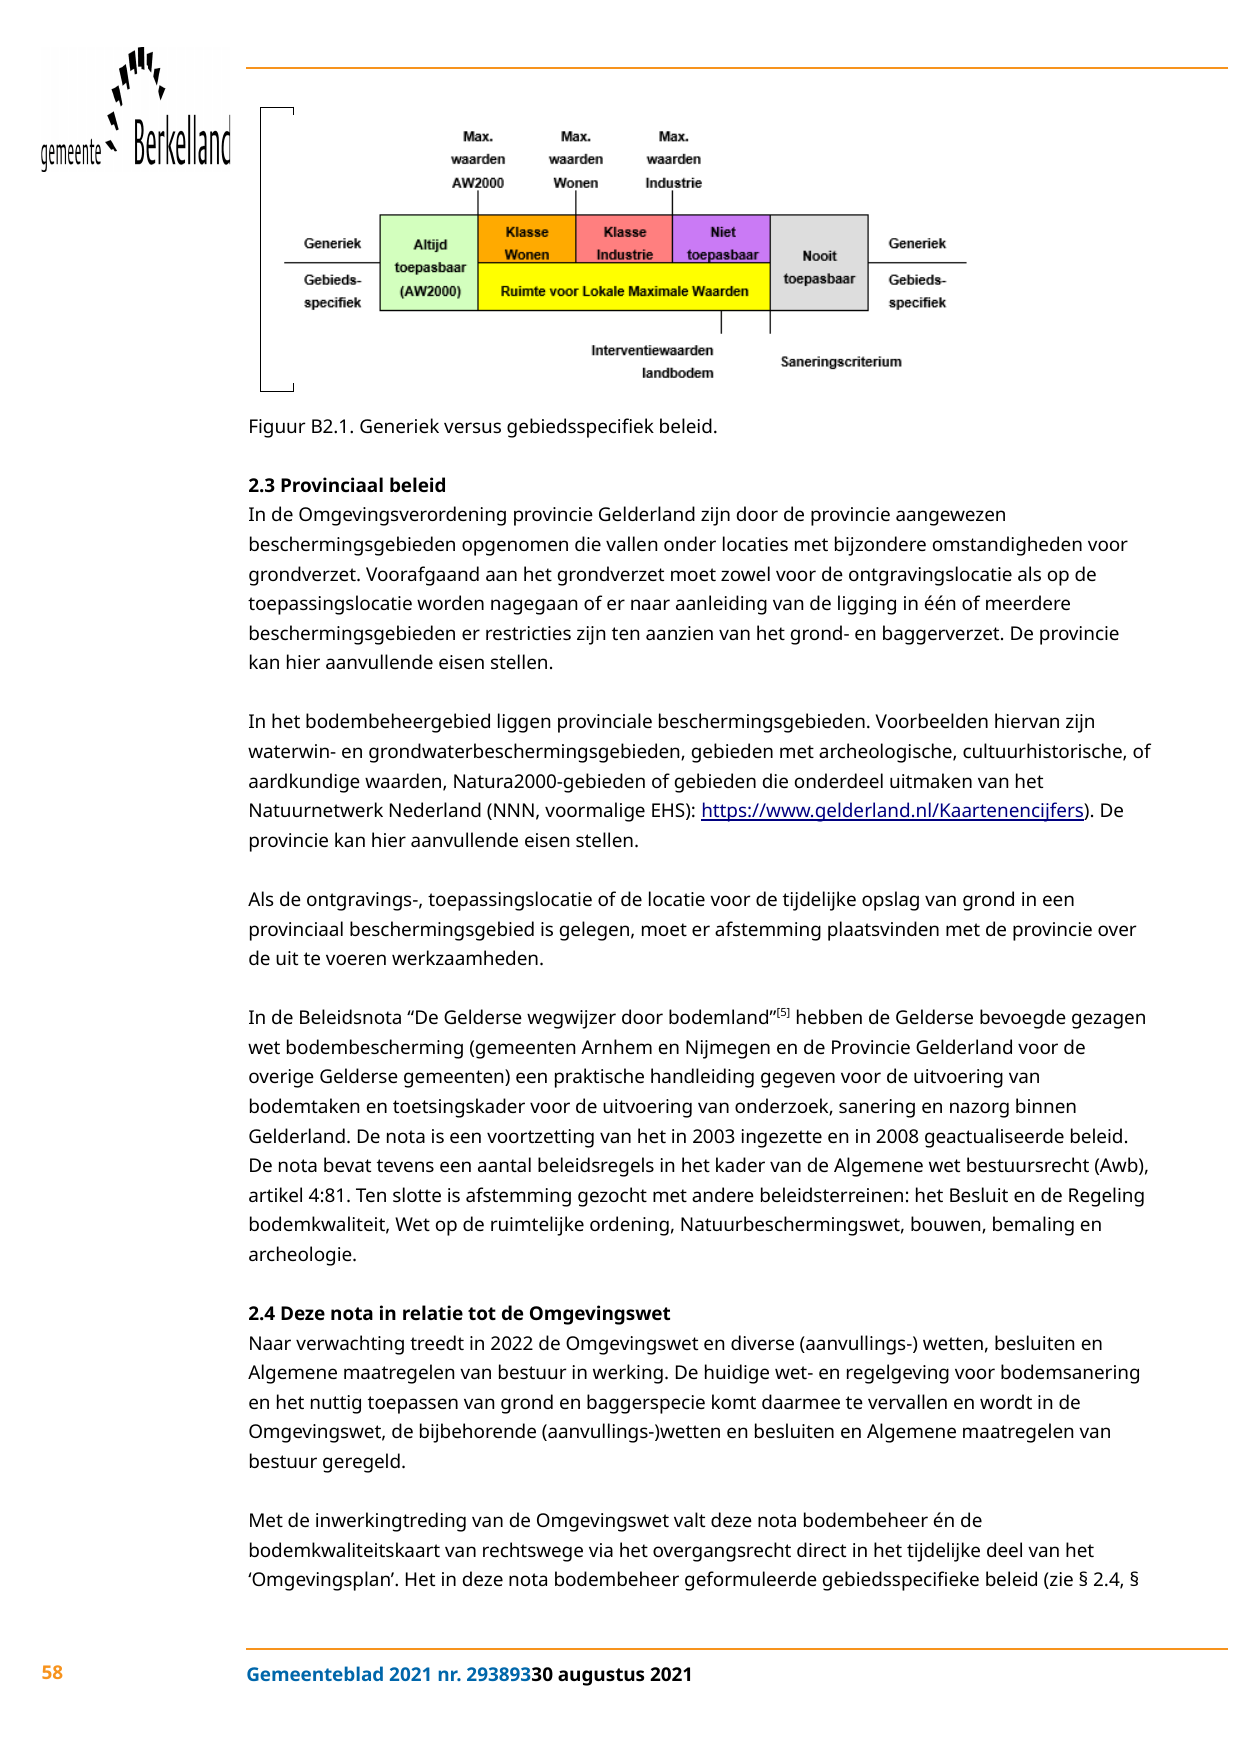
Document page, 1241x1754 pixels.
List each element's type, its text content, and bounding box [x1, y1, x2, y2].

text In de Omgevingsverordening provincie Gelderland zijn door de provincie aangewezen beschermingsgebieden opgenomen die vallen onder locaties met bijzondere omstandigheden voor grondverzet. Voorafgaand aan het grondverzet moet zowel voor de ontgravingslocatie als op de toepassingslocatie worden nagegaan of er naar aanleiding van de ligging in één of meerdere beschermingsgebieden er restricties zijn ten aanzien van het grond- en baggerverzet. De provincie kan hier aanvullende eisen stellen. [248, 502, 1152, 675]
picture [268, 115, 978, 383]
picture [41, 47, 231, 172]
text In de Beleidsnota “De Gelderse wegwijzer door bodemland”[5] hebben de Gelderse bevoegde gezagen wet bodembescherming (gemeenten Arnhem en Nijmegen en de Provincie Gelderland voor de overige Gelderse gemeenten) een praktische handleiding gegeven voor de uitvoering van bodemtaken en toetsingskader voor de uitvoering van onderzoek, sanering en nazorg binnen Gelderland. De nota is een voortzetting van het in 2003 ingezette en in 2008 geactualiseerde beleid. De nota bevat tevens een aantal beleidsregels in het kader van de Algemene wet bestuursrecht (Awb), artikel 4:81. Ten slotte is afstemming gezocht met andere beleidsterreinen: het Besluit en de Regeling bodemkwaliteit, Wet op de ruimtelijke ordening, Natuurbeschermingswet, bouwen, bemaling en archeologie. [248, 1004, 1152, 1267]
text In het bodembeheergebied liggen provinciale beschermingsgebieden. Voorbeelden hiervan zijn waterwin- en grondwaterbeschermingsgebieden, gebieden met archeologische, cultuurhistorische, of aardkundige waarden, Natura2000-gebieden of gebieden die onderdeel uitmaken van het Natuurnetwerk Nederland (NNN, voormalige EHS): https://www.gelderland.nl/Kaartenencijfers). De provincie kan hier aanvullende eisen stellen. [248, 709, 1152, 853]
text Als de ontgravings-, toepassingslocatie of de locatie voor de tijdelijke opslag van grond in een provinciaal beschermingsgebied is gelegen, moet er afstemming plaatsvinden met de provincie over de uit te voeren werkzaamheden. [248, 886, 1152, 971]
text 2.3 Provinciaal beleid [248, 472, 1152, 498]
text 2.4 Deze nota in relatie tot de Omgevingswet [248, 1300, 1152, 1326]
text Naar verwachting treedt in 2022 de Omgevingswet en diverse (aanvullings-) wetten, besluiten en Algemene maatregelen van bestuur in werking. De huidige wet- en regelgeving voor bodemsanering en het nuttig toepassen van grond en baggerspecie komt daarmee te vervallen en wordt in de Omgevingswet, de bijbehorende (aanvullings-)wetten en besluiten en Algemene maatregelen van bestuur geregeld. [248, 1330, 1152, 1474]
text Met de inwerkingtreding van de Omgevingswet valt deze nota bodembeheer én de bodemkwaliteitskaart van rechtswege via het overgangsrecht direct in het tijdelijke deel van het ‘Omgevingsplan’. Het in deze nota bodembeheer geformuleerde gebiedsspecifieke beleid (zie § 2.4, § [248, 1507, 1152, 1592]
text Figuur B2.1. Generiek versus gebiedsspecifiek beleid. [248, 413, 1152, 439]
